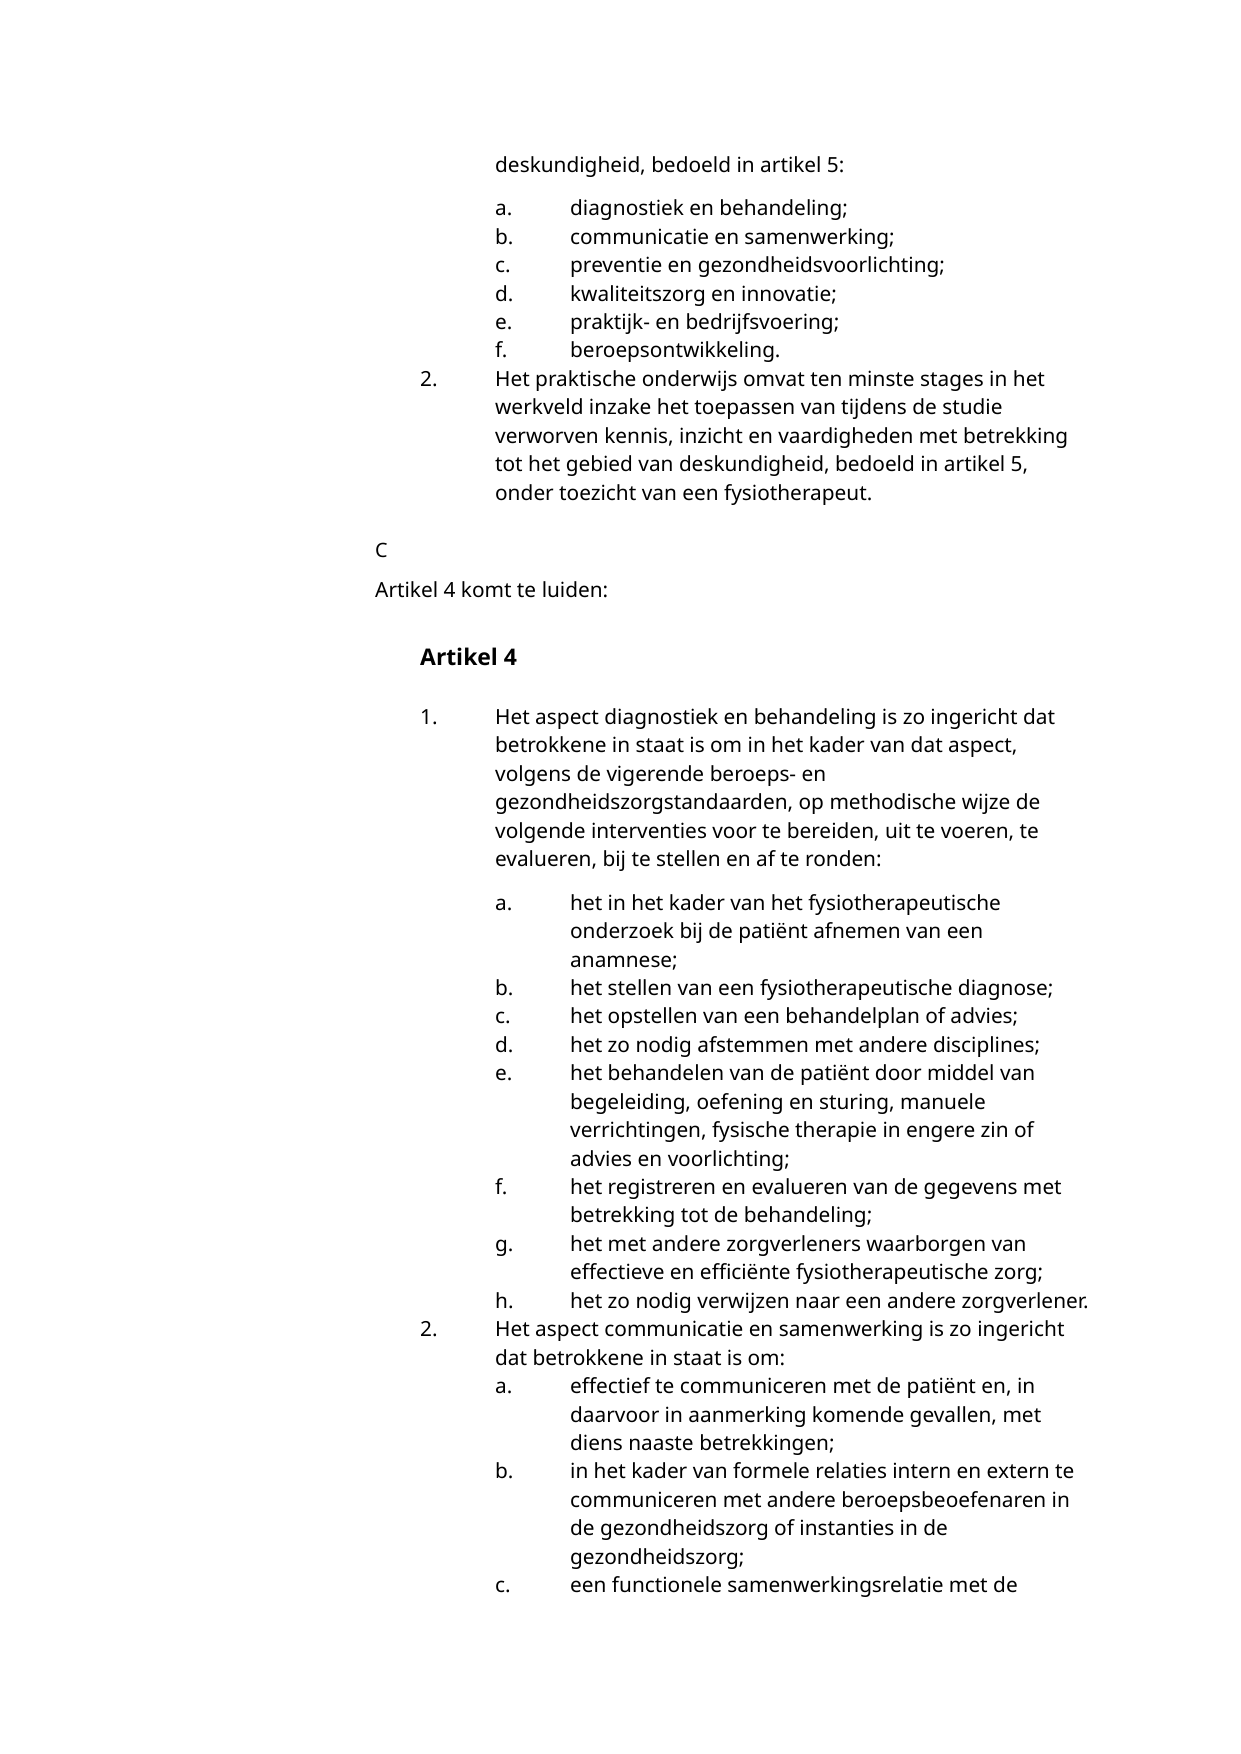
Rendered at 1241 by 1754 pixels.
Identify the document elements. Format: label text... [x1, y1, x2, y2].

list praktijk- en bedrijfsvoering; [495, 307, 1090, 336]
list het met andere zorgverleners waarborgen van effectieve en efficiënte fysiotherapeutische zorg; [495, 1229, 1090, 1286]
list communicatie en samenwerking; [495, 222, 1090, 250]
list diagnostiek en behandeling; [495, 193, 1090, 222]
list het stellen van een fysiotherapeutische diagnose; [495, 973, 1090, 1002]
list het registreren en evalueren van de gegevens met betrekking tot de behandeling; [495, 1172, 1090, 1229]
list het opstellen van een behandelplan of advies; [495, 1002, 1090, 1030]
list Het aspect diagnostiek en behandeling is zo ingericht dat betrokkene in staat is om in het kader van dat aspect, volgens de vigerende beroeps- en gezondheidszorgstandaarden, op methodische wijze de volgende interventies voor te bereiden, uit te voeren, te evalueren, bij te stellen en af te ronden: [420, 702, 1090, 873]
list deskundigheid, bedoeld in artikel 5: [420, 150, 1090, 178]
list effectief te communiceren met de patiënt en, in daarvoor in aanmerking komende gevallen, met diens naaste betrekkingen; [495, 1371, 1090, 1457]
list het zo nodig verwijzen naar een andere zorgverlener. [495, 1286, 1090, 1314]
text Artikel 4 komt te luiden: [375, 575, 1090, 603]
list het in het kader van het fysiotherapeutische onderzoek bij de patiënt afnemen van een anamnese; [495, 888, 1090, 973]
text C [375, 536, 1090, 563]
list kwaliteitszorg en innovatie; [495, 279, 1090, 307]
list preventie en gezondheidsvoorlichting; [495, 250, 1090, 279]
list een functionele samenwerkingsrelatie met de [495, 1570, 1090, 1599]
subtitle Artikel 4 [420, 641, 1090, 672]
list Het praktische onderwijs omvat ten minste stages in het werkveld inzake het toepassen van tijdens de studie verworven kennis, inzicht en vaardigheden met betrekking tot het gebied van deskundigheid, bedoeld in artikel 5, onder toezicht van een fysiotherapeut. [420, 364, 1090, 506]
list beroepsontwikkeling. [495, 336, 1090, 364]
list het zo nodig afstemmen met andere disciplines; [495, 1030, 1090, 1058]
list in het kader van formele relaties intern en extern te communiceren met andere beroepsbeoefenaren in de gezondheidszorg of instanties in de gezondheidszorg; [495, 1457, 1090, 1570]
list Het aspect communicatie en samenwerking is zo ingericht dat betrokkene in staat is om: [420, 1314, 1090, 1371]
list het behandelen van de patiënt door middel van begeleiding, oefening en sturing, manuele verrichtingen, fysische therapie in engere zin of advies en voorlichting; [495, 1058, 1090, 1172]
